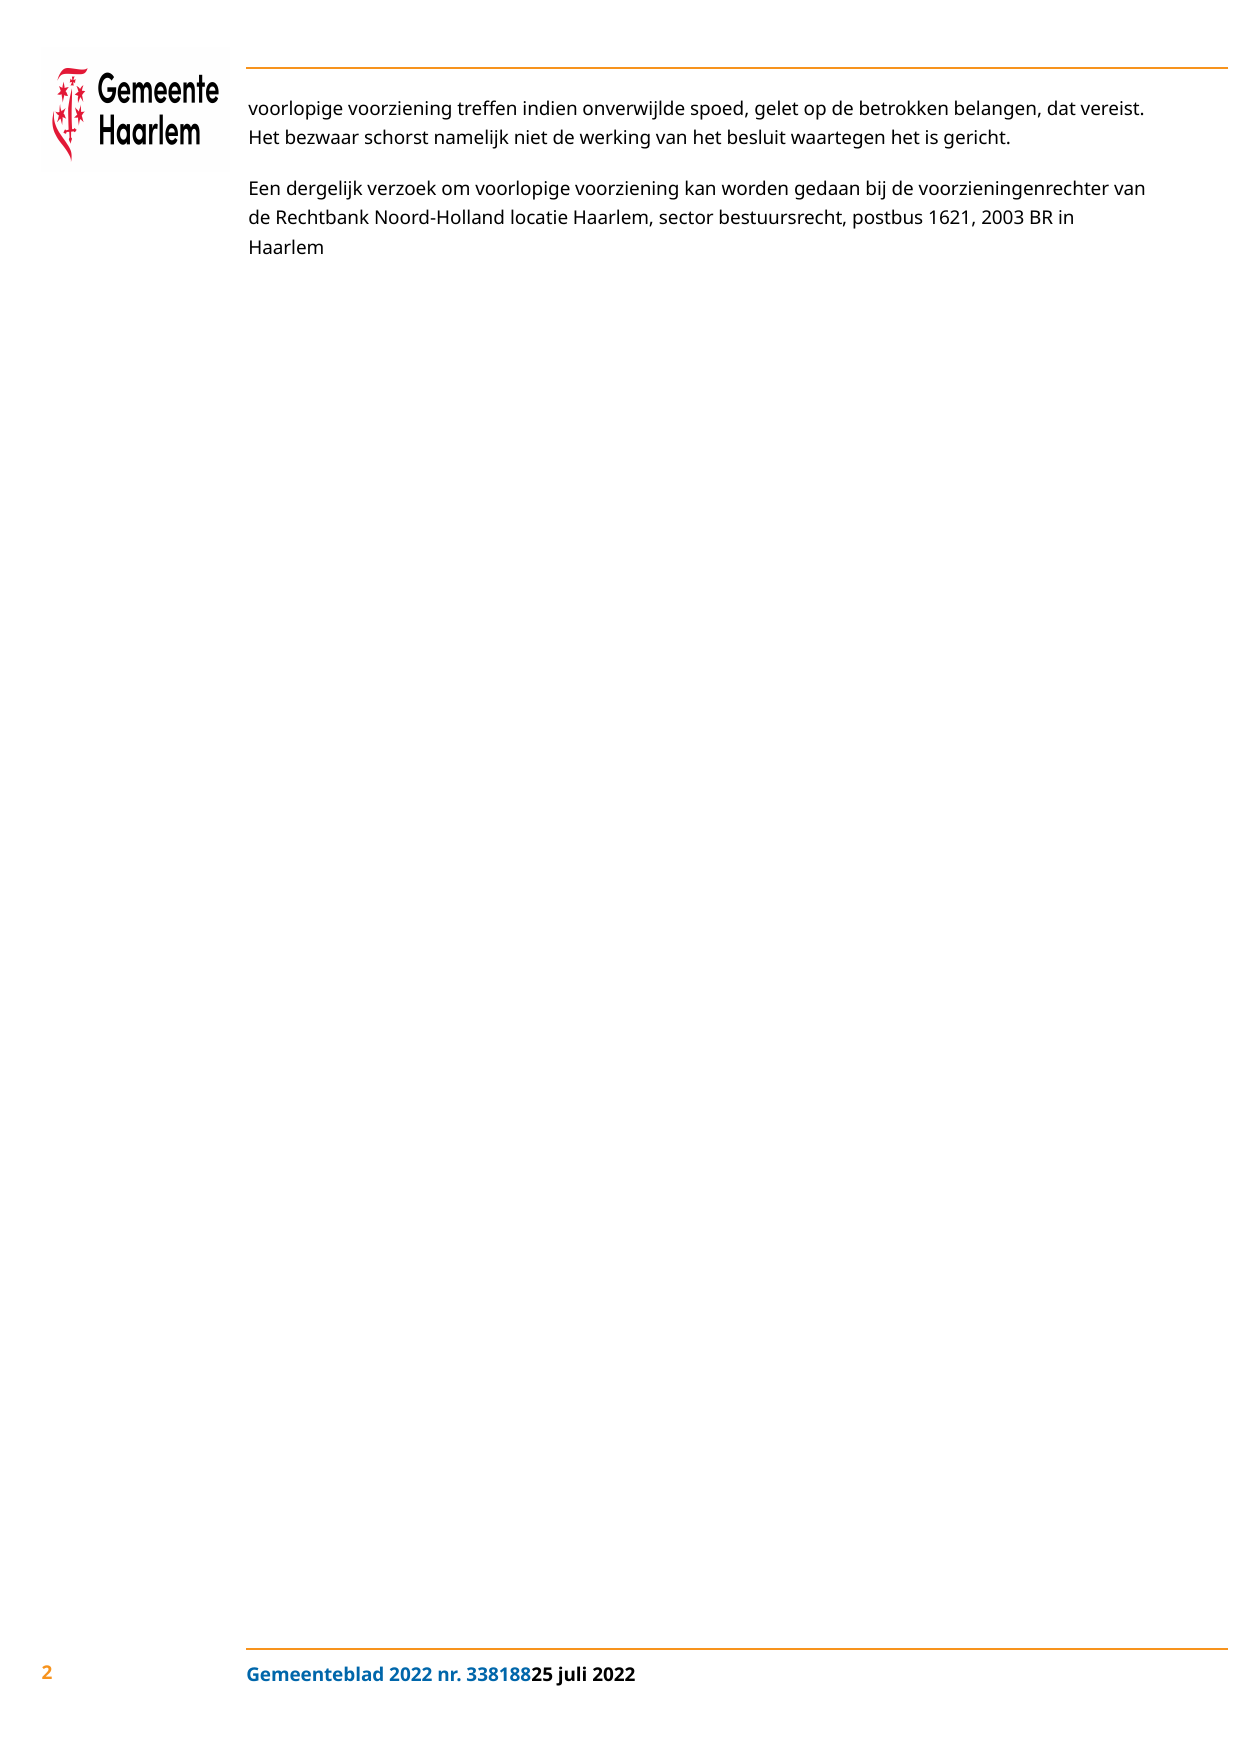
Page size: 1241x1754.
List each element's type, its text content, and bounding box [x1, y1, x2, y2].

text Een dergelijk verzoek om voorlopige voorziening kan worden gedaan bij de voorzieningenrechter van de Rechtbank Noord-Holland locatie Haarlem, sector bestuursrecht, postbus 1621, 2003 BR in Haarlem [248, 175, 1152, 260]
text voorlopige voorziening treffen indien onverwijlde spoed, gelet op de betrokken belangen, dat vereist. Het bezwaar schorst namelijk niet de werking van het besluit waartegen het is gericht. [248, 95, 1152, 150]
picture [41, 47, 231, 172]
